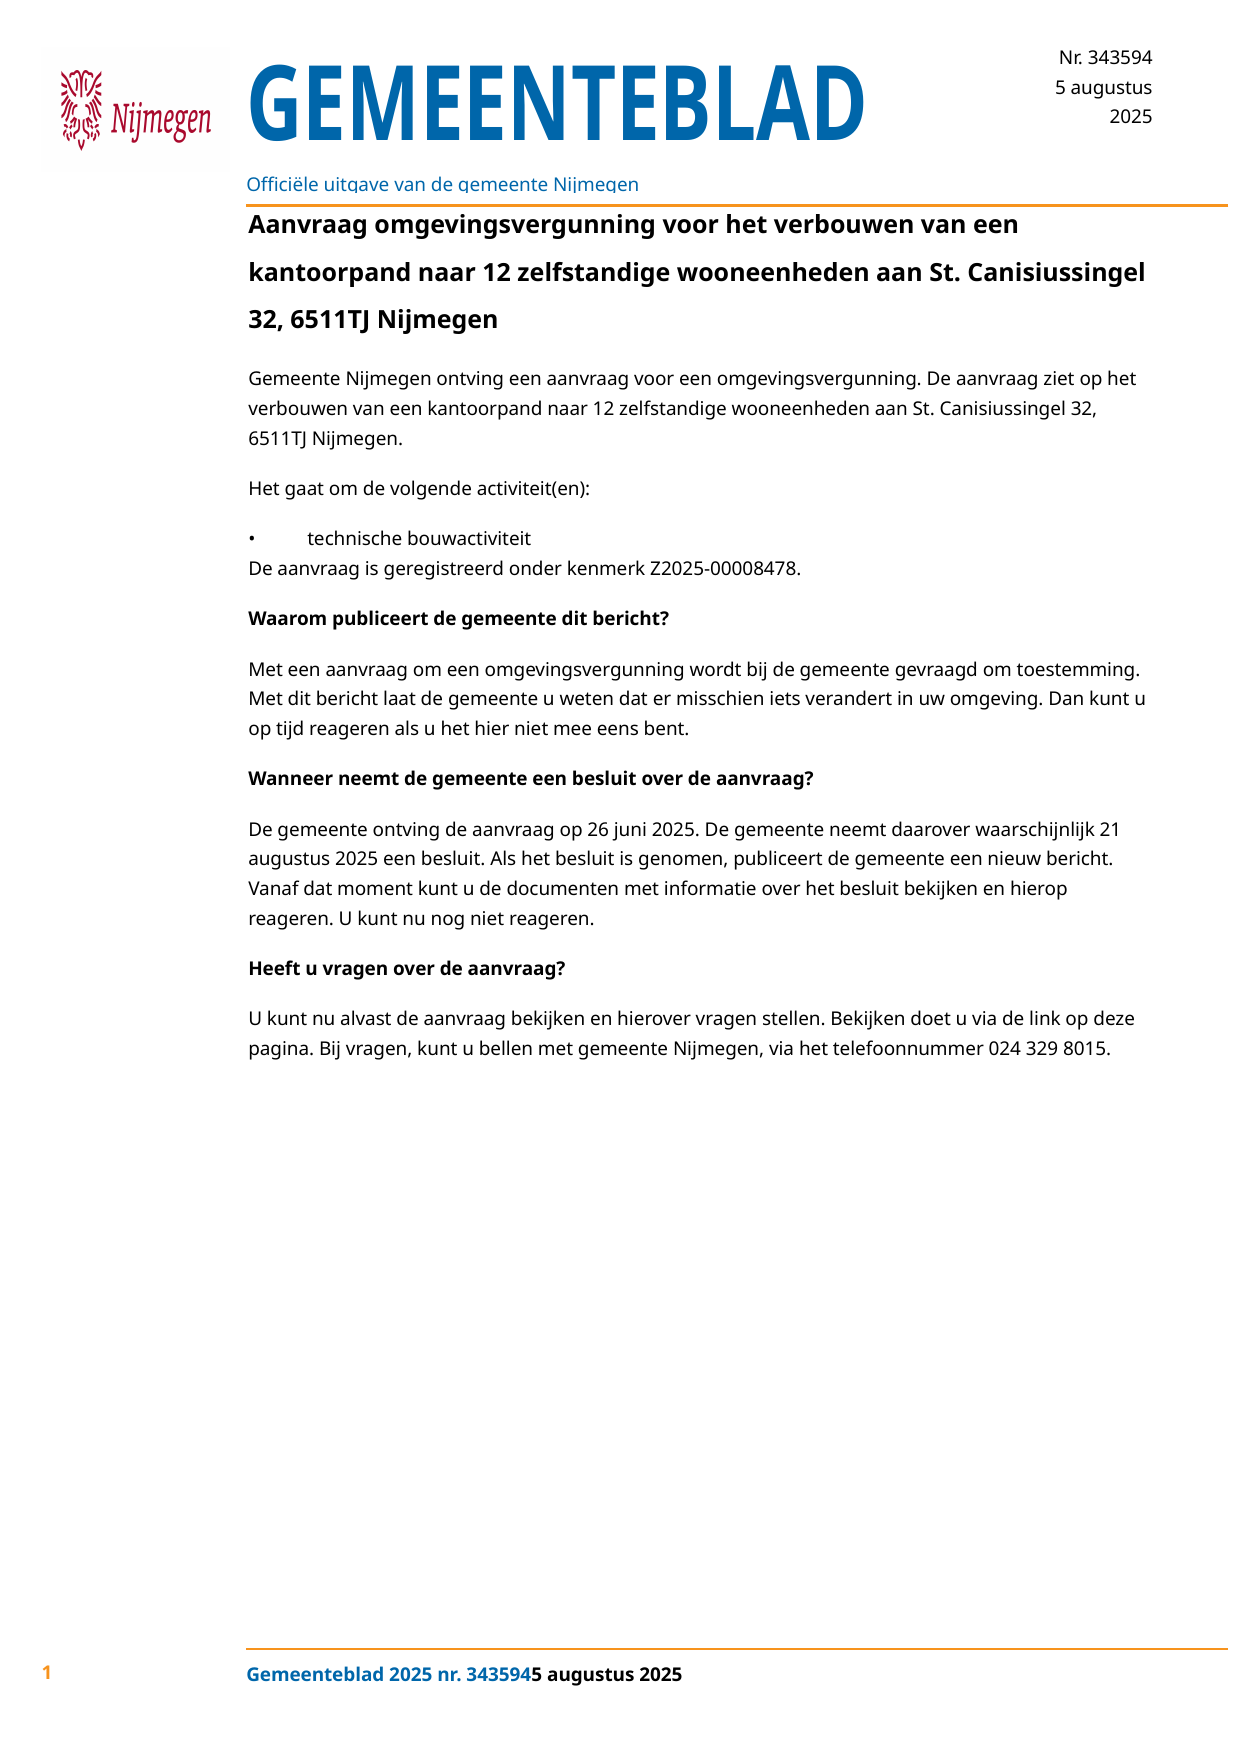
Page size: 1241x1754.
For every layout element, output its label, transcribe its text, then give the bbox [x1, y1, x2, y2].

list technische bouwactiviteit [248, 526, 1152, 551]
text U kunt nu alvast de aanvraag bekijken en hierover vragen stellen. Bekijken doet u via de link op deze pagina. Bij vragen, kunt u bellen met gemeente Nijmegen, via het telefoonnummer 024 329 8015. [248, 1006, 1152, 1061]
text Het gaat om de volgende activiteit(en): [248, 475, 1152, 501]
picture [41, 47, 231, 172]
text Met een aanvraag om een omgevingsvergunning wordt bij de gemeente gevraagd om toestemming. Met dit bericht laat de gemeente u weten dat er misschien iets verandert in uw omgeving. Dan kunt u op tijd reageren als u het hier niet mee eens bent. [248, 656, 1152, 741]
text Aanvraag omgevingsvergunning voor het verbouwen van een kantoorpand naar 12 zelfstandige wooneenheden aan St. Canisiussingel 32, 6511TJ Nijmegen [248, 207, 1152, 336]
text De aanvraag is geregistreerd onder kenmerk Z2025-00008478. [248, 555, 1152, 581]
text Wanneer neemt de gemeente een besluit over de aanvraag? [248, 766, 1152, 791]
text Heeft u vragen over de aanvraag? [248, 955, 1152, 981]
text Gemeente Nijmegen ontving een aanvraag voor een omgevingsvergunning. De aanvraag ziet op het verbouwen van een kantoorpand naar 12 zelfstandige wooneenheden aan St. Canisiussingel 32, 6511TJ Nijmegen. [248, 366, 1152, 450]
text Waarom publiceert de gemeente dit bericht? [248, 606, 1152, 631]
text De gemeente ontving de aanvraag op 26 juni 2025. De gemeente neemt daarover waarschijnlijk 21 augustus 2025 een besluit. Als het besluit is genomen, publiceert de gemeente een nieuw bericht. Vanaf dat moment kunt u de documenten met informatie over het besluit bekijken en hierop reageren. U kunt nu nog niet reageren. [248, 816, 1152, 930]
